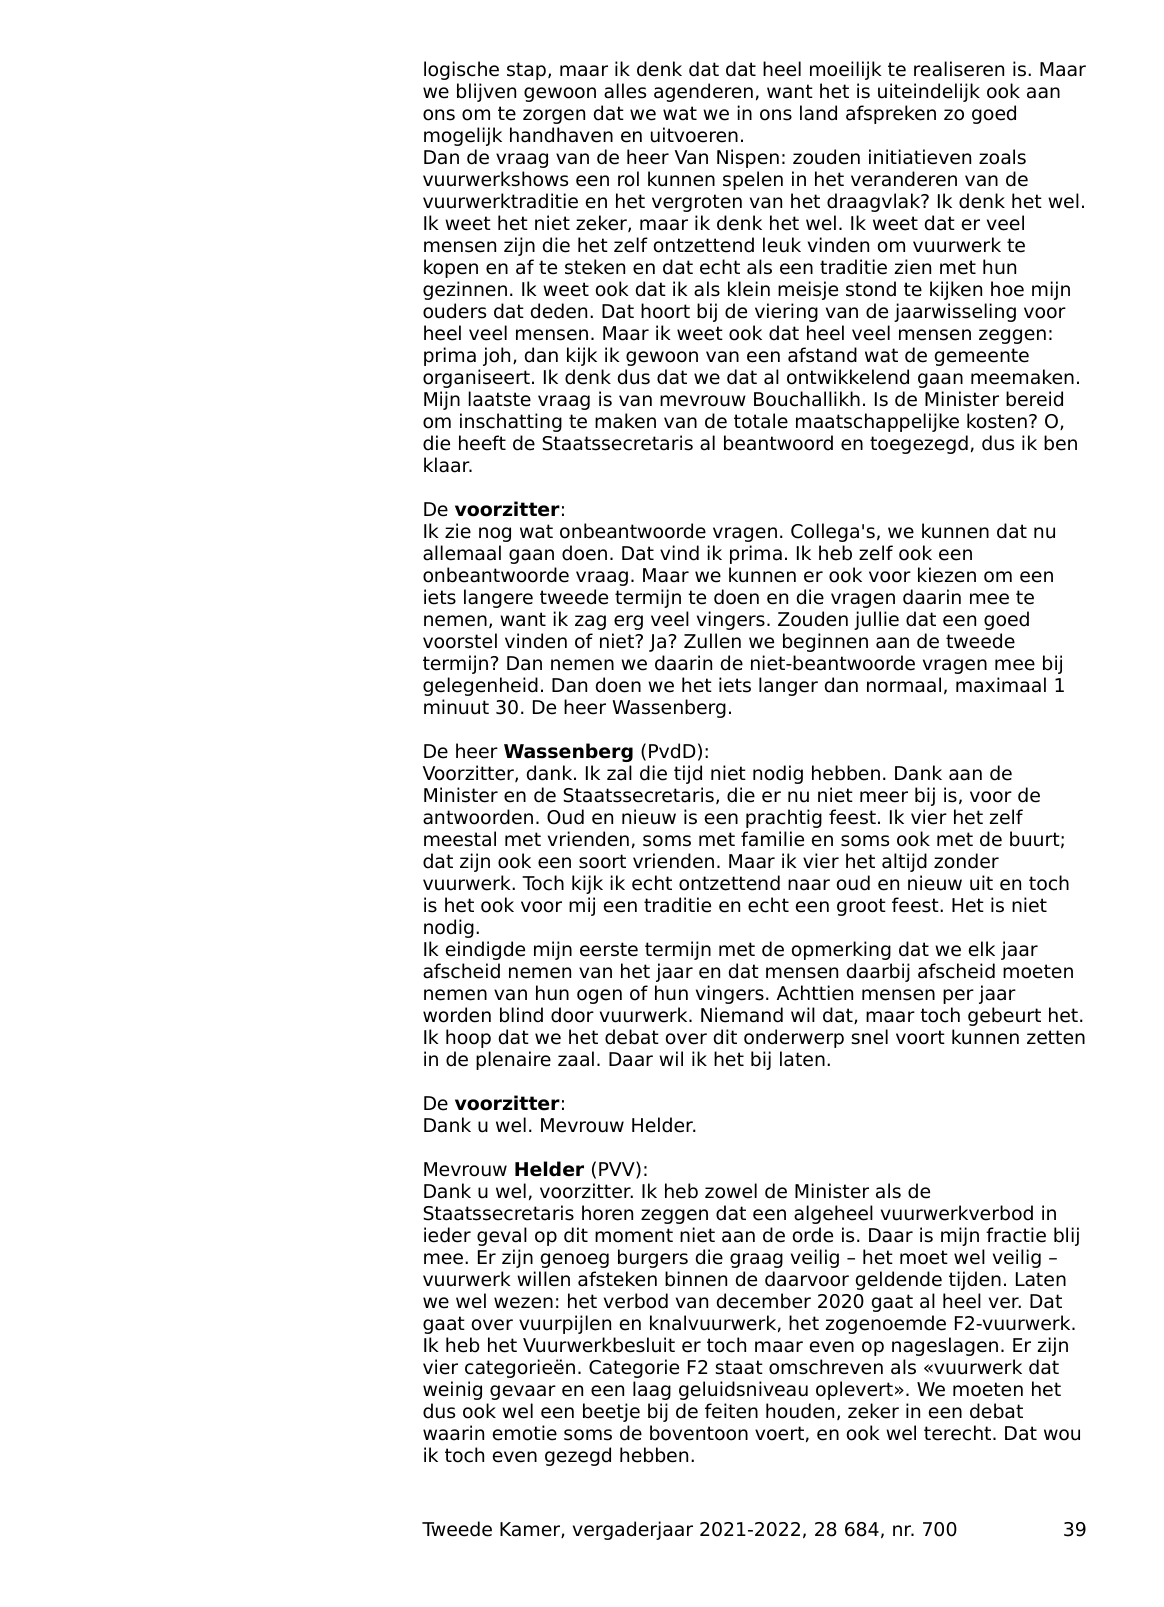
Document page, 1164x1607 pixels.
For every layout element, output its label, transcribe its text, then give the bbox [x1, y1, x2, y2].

text Dan de vraag van de heer Van Nispen: zouden initiatieven zoals vuurwerkshows een rol kunnen spelen in het veranderen van de vuurwerktraditie en het vergroten van het draagvlak? Ik denk het wel. Ik weet het niet zeker, maar ik denk het wel. Ik weet dat er veel mensen zijn die het zelf ontzettend leuk vinden om vuurwerk te kopen en af te steken en dat echt als een traditie zien met hun gezinnen. Ik weet ook dat ik als klein meisje stond te kijken hoe mijn ouders dat deden. Dat hoort bij de viering van de jaarwisseling voor heel veel mensen. Maar ik weet ook dat heel veel mensen zeggen: prima joh, dan kijk ik gewoon van een afstand wat de gemeente organiseert. Ik denk dus dat we dat al ontwikkelend gaan meemaken. [422, 147, 1087, 389]
text De voorzitter: [422, 1093, 1087, 1115]
text Dank u wel. Mevrouw Helder. [422, 1115, 1087, 1137]
text De voorzitter: [422, 499, 1087, 521]
text Mijn laatste vraag is van mevrouw Bouchallikh. Is de Minister bereid om inschatting te maken van de totale maatschappelijke kosten? O, die heeft de Staatssecretaris al beantwoord en toegezegd, dus ik ben klaar. [422, 389, 1087, 477]
text Voorzitter, dank. Ik zal die tijd niet nodig hebben. Dank aan de Minister en de Staatssecretaris, die er nu niet meer bij is, voor de antwoorden. Oud en nieuw is een prachtig feest. Ik vier het zelf meestal met vrienden, soms met familie en soms ook met de buurt; dat zijn ook een soort vrienden. Maar ik vier het altijd zonder vuurwerk. Toch kijk ik echt ontzettend naar oud en nieuw uit en toch is het ook voor mij een traditie en echt een groot feest. Het is niet nodig. [422, 763, 1087, 939]
text De heer Wassenberg (PvdD): [422, 741, 1087, 763]
text Dank u wel, voorzitter. Ik heb zowel de Minister als de Staatssecretaris horen zeggen dat een algeheel vuurwerkverbod in ieder geval op dit moment niet aan de orde is. Daar is mijn fractie blij mee. Er zijn genoeg burgers die graag veilig – het moet wel veilig – vuurwerk willen afsteken binnen de daarvoor geldende tijden. Laten we wel wezen: het verbod van december 2020 gaat al heel ver. Dat gaat over vuurpijlen en knalvuurwerk, het zogenoemde F2-vuurwerk. Ik heb het Vuurwerkbesluit er toch maar even op nageslagen. Er zijn vier categorieën. Categorie F2 staat omschreven als «vuurwerk dat weinig gevaar en een laag geluidsniveau oplevert». We moeten het dus ook wel een beetje bij de feiten houden, zeker in een debat waarin emotie soms de boventoon voert, en ook wel terecht. Dat wou ik toch even gezegd hebben. [422, 1181, 1087, 1467]
text Mevrouw Helder (PVV): [422, 1159, 1087, 1181]
text Ik eindigde mijn eerste termijn met de opmerking dat we elk jaar afscheid nemen van het jaar en dat mensen daarbij afscheid moeten nemen van hun ogen of hun vingers. Achttien mensen per jaar worden blind door vuurwerk. Niemand wil dat, maar toch gebeurt het. Ik hoop dat we het debat over dit onderwerp snel voort kunnen zetten in de plenaire zaal. Daar wil ik het bij laten. [422, 939, 1087, 1071]
text logische stap, maar ik denk dat dat heel moeilijk te realiseren is. Maar we blijven gewoon alles agenderen, want het is uiteindelijk ook aan ons om te zorgen dat we wat we in ons land afspreken zo goed mogelijk handhaven en uitvoeren. [422, 59, 1087, 147]
text Ik zie nog wat onbeantwoorde vragen. Collega's, we kunnen dat nu allemaal gaan doen. Dat vind ik prima. Ik heb zelf ook een onbeantwoorde vraag. Maar we kunnen er ook voor kiezen om een iets langere tweede termijn te doen en die vragen daarin mee te nemen, want ik zag erg veel vingers. Zouden jullie dat een goed voorstel vinden of niet? Ja? Zullen we beginnen aan de tweede termijn? Dan nemen we daarin de niet-beantwoorde vragen mee bij gelegenheid. Dan doen we het iets langer dan normaal, maximaal 1 minuut 30. De heer Wassenberg. [422, 521, 1087, 719]
